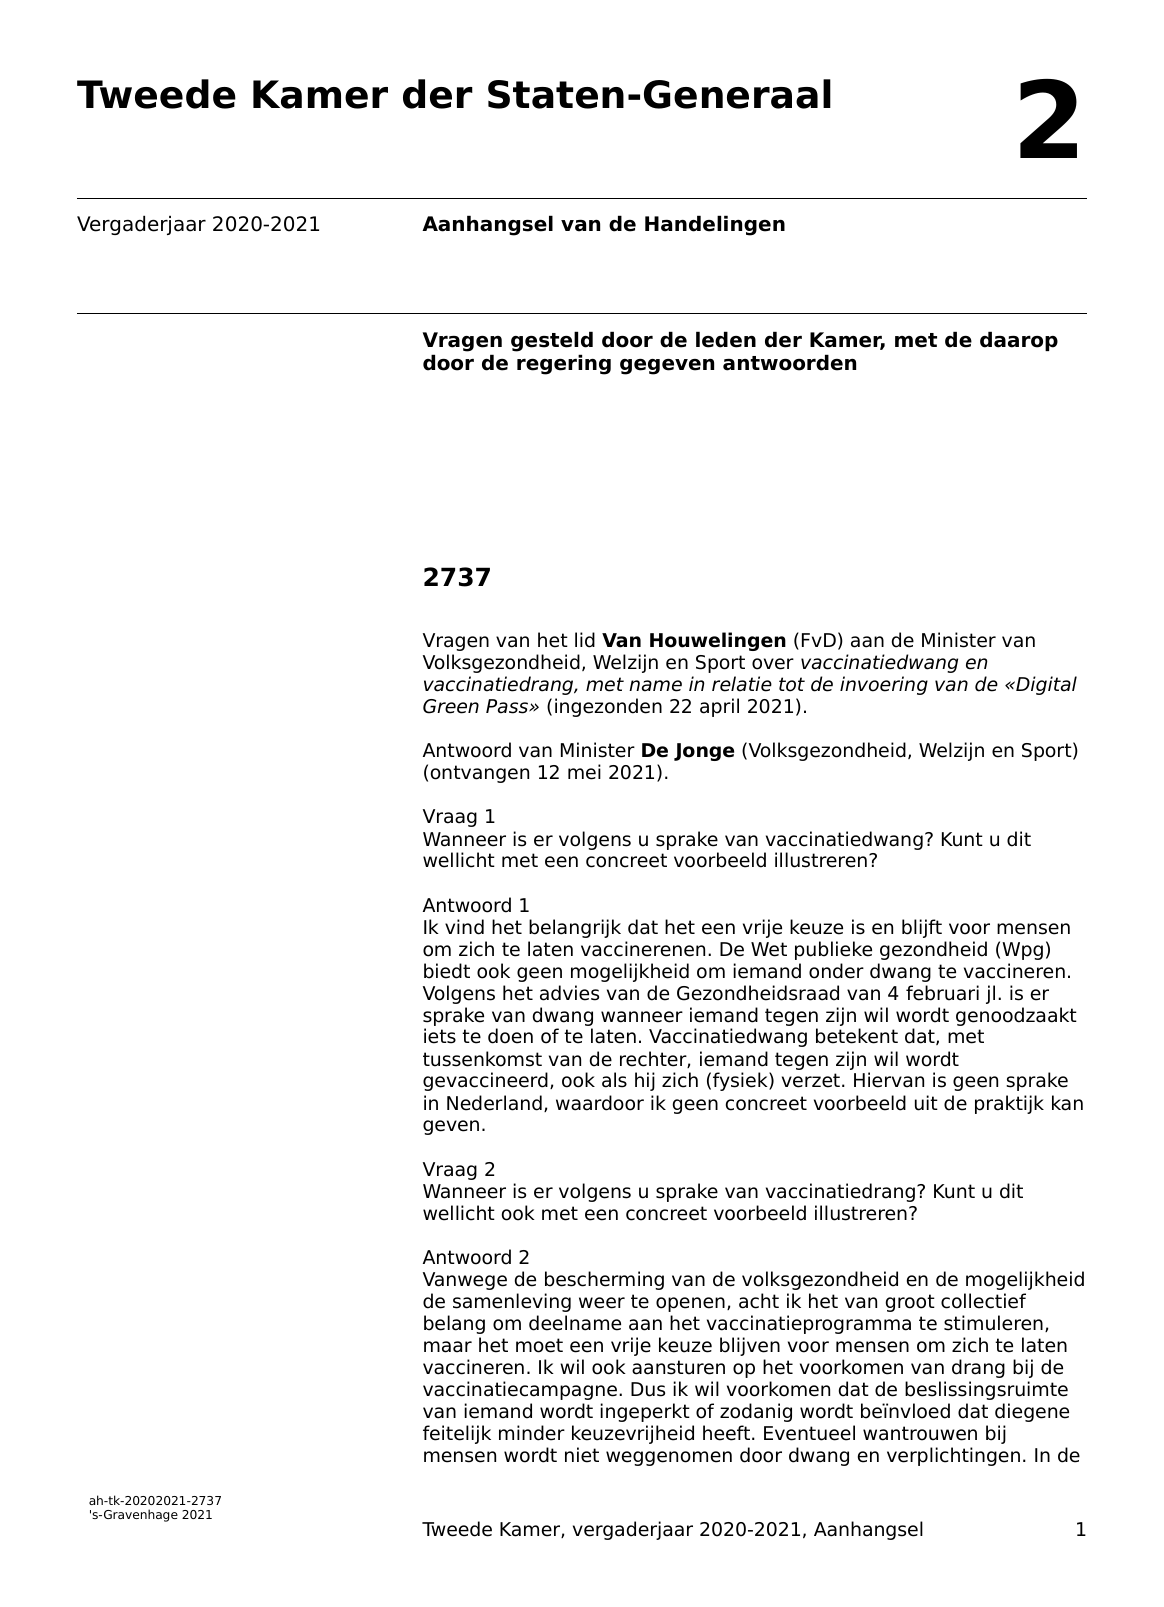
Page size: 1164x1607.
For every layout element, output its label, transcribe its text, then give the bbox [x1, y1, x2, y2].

table_header 2 [886, 59, 1087, 198]
table_cell Aanhangsel van de Handelingen [422, 199, 1087, 313]
table_cell [77, 314, 422, 375]
text ah-tk-20202021-2737 [88, 1494, 323, 1508]
text Antwoord van Minister De Jonge (Volksgezondheid, Welzijn en Sport) (ontvangen 12 mei 2021). [422, 740, 1087, 784]
text Antwoord 1 [422, 894, 1087, 917]
text 's-Gravenhage 2021 [88, 1508, 323, 1522]
table_cell Vergaderjaar 2020-2021 [77, 199, 422, 313]
text Wanneer is er volgens u sprake van vaccinatiedwang? Kunt u dit wellicht met een concreet voorbeeld illustreren? [422, 828, 1087, 872]
table_header Tweede Kamer der Staten-Generaal [77, 59, 886, 198]
text Antwoord 2 [422, 1247, 1087, 1269]
table_cell Vragen gesteld door de leden der Kamer, met de daarop door de regering gegeven antwoorden [422, 314, 1087, 375]
text Vanwege de bescherming van de volksgezondheid en de mogelijkheid de samenleving weer te openen, acht ik het van groot collectief belang om deelname aan het vaccinatieprogramma te stimuleren, maar het moet een vrije keuze blijven voor mensen om zich te laten vaccineren. Ik wil ook aansturen op het voorkomen van drang bij de vaccinatiecampagne. Dus ik wil voorkomen dat de beslissingsruimte van iemand wordt ingeperkt of zodanig wordt beïnvloed dat diegene feitelijk minder keuzevrijheid heeft. Eventueel wantrouwen bij mensen wordt niet weggenomen door dwang en verplichtingen. In de [422, 1269, 1087, 1466]
text Vraag 1 [422, 806, 1087, 828]
text Wanneer is er volgens u sprake van vaccinatiedrang? Kunt u dit wellicht ook met een concreet voorbeeld illustreren? [422, 1181, 1087, 1224]
text 2737 [422, 563, 1087, 592]
text Vraag 2 [422, 1158, 1087, 1181]
text Vragen van het lid Van Houwelingen (FvD) aan de Minister van Volksgezondheid, Welzijn en Sport over vaccinatiedwang en vaccinatiedrang, met name in relatie tot de invoering van de «Digital Green Pass» (ingezonden 22 april 2021). [422, 630, 1087, 718]
text Ik vind het belangrijk dat het een vrije keuze is en blijft voor mensen om zich te laten vaccinerenen. De Wet publieke gezondheid (Wpg) biedt ook geen mogelijkheid om iemand onder dwang te vaccineren. Volgens het advies van de Gezondheidsraad van 4 februari jl. is er sprake van dwang wanneer iemand tegen zijn wil wordt genoodzaakt iets te doen of te laten. Vaccinatiedwang betekent dat, met tussenkomst van de rechter, iemand tegen zijn wil wordt gevaccineerd, ook als hij zich (fysiek) verzet. Hiervan is geen sprake in Nederland, waardoor ik geen concreet voorbeeld uit de praktijk kan geven. [422, 917, 1087, 1136]
